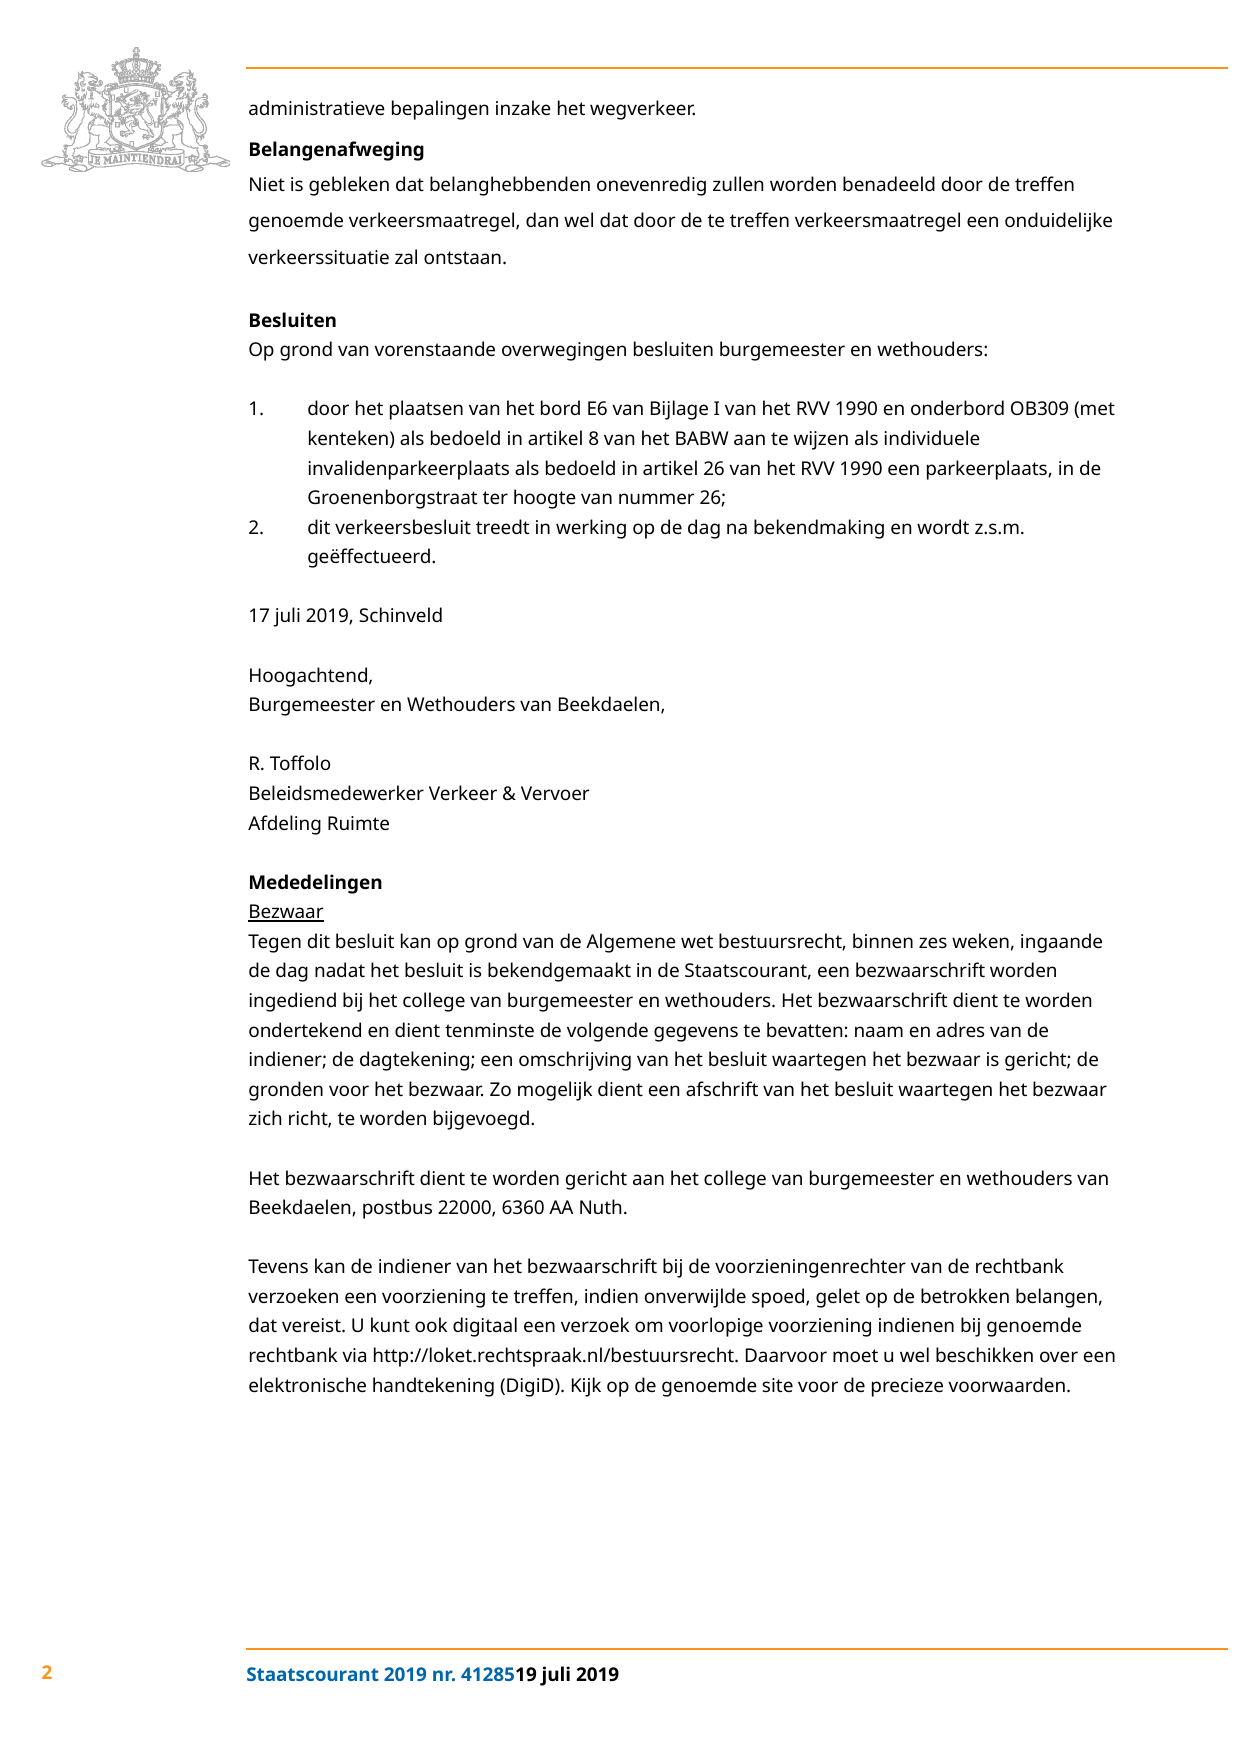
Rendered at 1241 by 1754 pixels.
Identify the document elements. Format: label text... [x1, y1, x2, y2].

text Hoogachtend, [248, 662, 1152, 687]
list dit verkeersbesluit treedt in werking op de dag na bekendmaking en wordt z.s.m. geëffectueerd. [248, 514, 1152, 569]
text de dag nadat het besluit is bekendgemaakt in de Staatscourant, een bezwaarschrift worden [248, 958, 1152, 983]
text Burgemeester en Wethouders van Beekdaelen, [248, 691, 1152, 717]
text Beekdaelen, postbus 22000, 6360 AA Nuth. [248, 1194, 1152, 1220]
text Beleidsmedewerker Verkeer & Vervoer [248, 780, 1152, 806]
text elektronische handtekening (DigiD). Kijk op de genoemde site voor de precieze voorwaarden. [248, 1372, 1152, 1397]
text indiener; de dagtekening; een omschrijving van het besluit waartegen het bezwaar is gericht; de [248, 1046, 1152, 1072]
text Tevens kan de indiener van het bezwaarschrift bij de voorzieningenrechter van de rechtbank [248, 1253, 1152, 1279]
text Besluiten [248, 307, 1152, 332]
text R. Toffolo [248, 751, 1152, 776]
text ondertekend en dient tenminste de volgende gegevens te bevatten: naam en adres van de [248, 1017, 1152, 1042]
text Op grond van vorenstaande overwegingen besluiten burgemeester en wethouders: [248, 336, 1152, 362]
text Het bezwaarschrift dient te worden gericht aan het college van burgemeester en wethouders van [248, 1165, 1152, 1190]
text Belangenafweging [248, 137, 1152, 162]
text rechtbank via http://loket.rechtspraak.nl/bestuursrecht. Daarvoor moet u wel beschikken over een [248, 1342, 1152, 1368]
text administratieve bepalingen inzake het wegverkeer. [248, 95, 1152, 121]
text Niet is gebleken dat belanghebbenden onevenredig zullen worden benadeeld door de treffen [248, 171, 1152, 196]
text Bezwaar [248, 898, 1152, 924]
text verzoeken een voorziening te treffen, indien onverwijlde spoed, gelet op de betrokken belangen, [248, 1283, 1152, 1309]
text genoemde verkeersmaatregel, dan wel dat door de te treffen verkeersmaatregel een onduidelijke [248, 207, 1152, 233]
text ingediend bij het college van burgemeester en wethouders. Het bezwaarschrift dient te worden [248, 987, 1152, 1013]
text 17 juli 2019, Schinveld [248, 603, 1152, 628]
text zich richt, te worden bijgevoegd. [248, 1106, 1152, 1131]
text dat vereist. U kunt ook digitaal een verzoek om voorlopige voorziening indienen bij genoemde [248, 1313, 1152, 1338]
text gronden voor het bezwaar. Zo mogelijk dient een afschrift van het besluit waartegen het bezwaar [248, 1076, 1152, 1102]
text Afdeling Ruimte [248, 810, 1152, 835]
text Tegen dit besluit kan op grond van de Algemene wet bestuursrecht, binnen zes weken, ingaande [248, 928, 1152, 954]
picture [41, 47, 231, 172]
text verkeerssituatie zal ontstaan. [248, 244, 1152, 270]
text Mededelingen [248, 869, 1152, 894]
list door het plaatsen van het bord E6 van Bijlage I van het RVV 1990 en onderbord OB309 (met kenteken) als bedoeld in artikel 8 van het BABW aan te wijzen als individuele invalidenparkeerplaats als bedoeld in artikel 26 van het RVV 1990 een parkeerplaats, in de Groenenborgstraat ter hoogte van nummer 26; [248, 396, 1152, 510]
